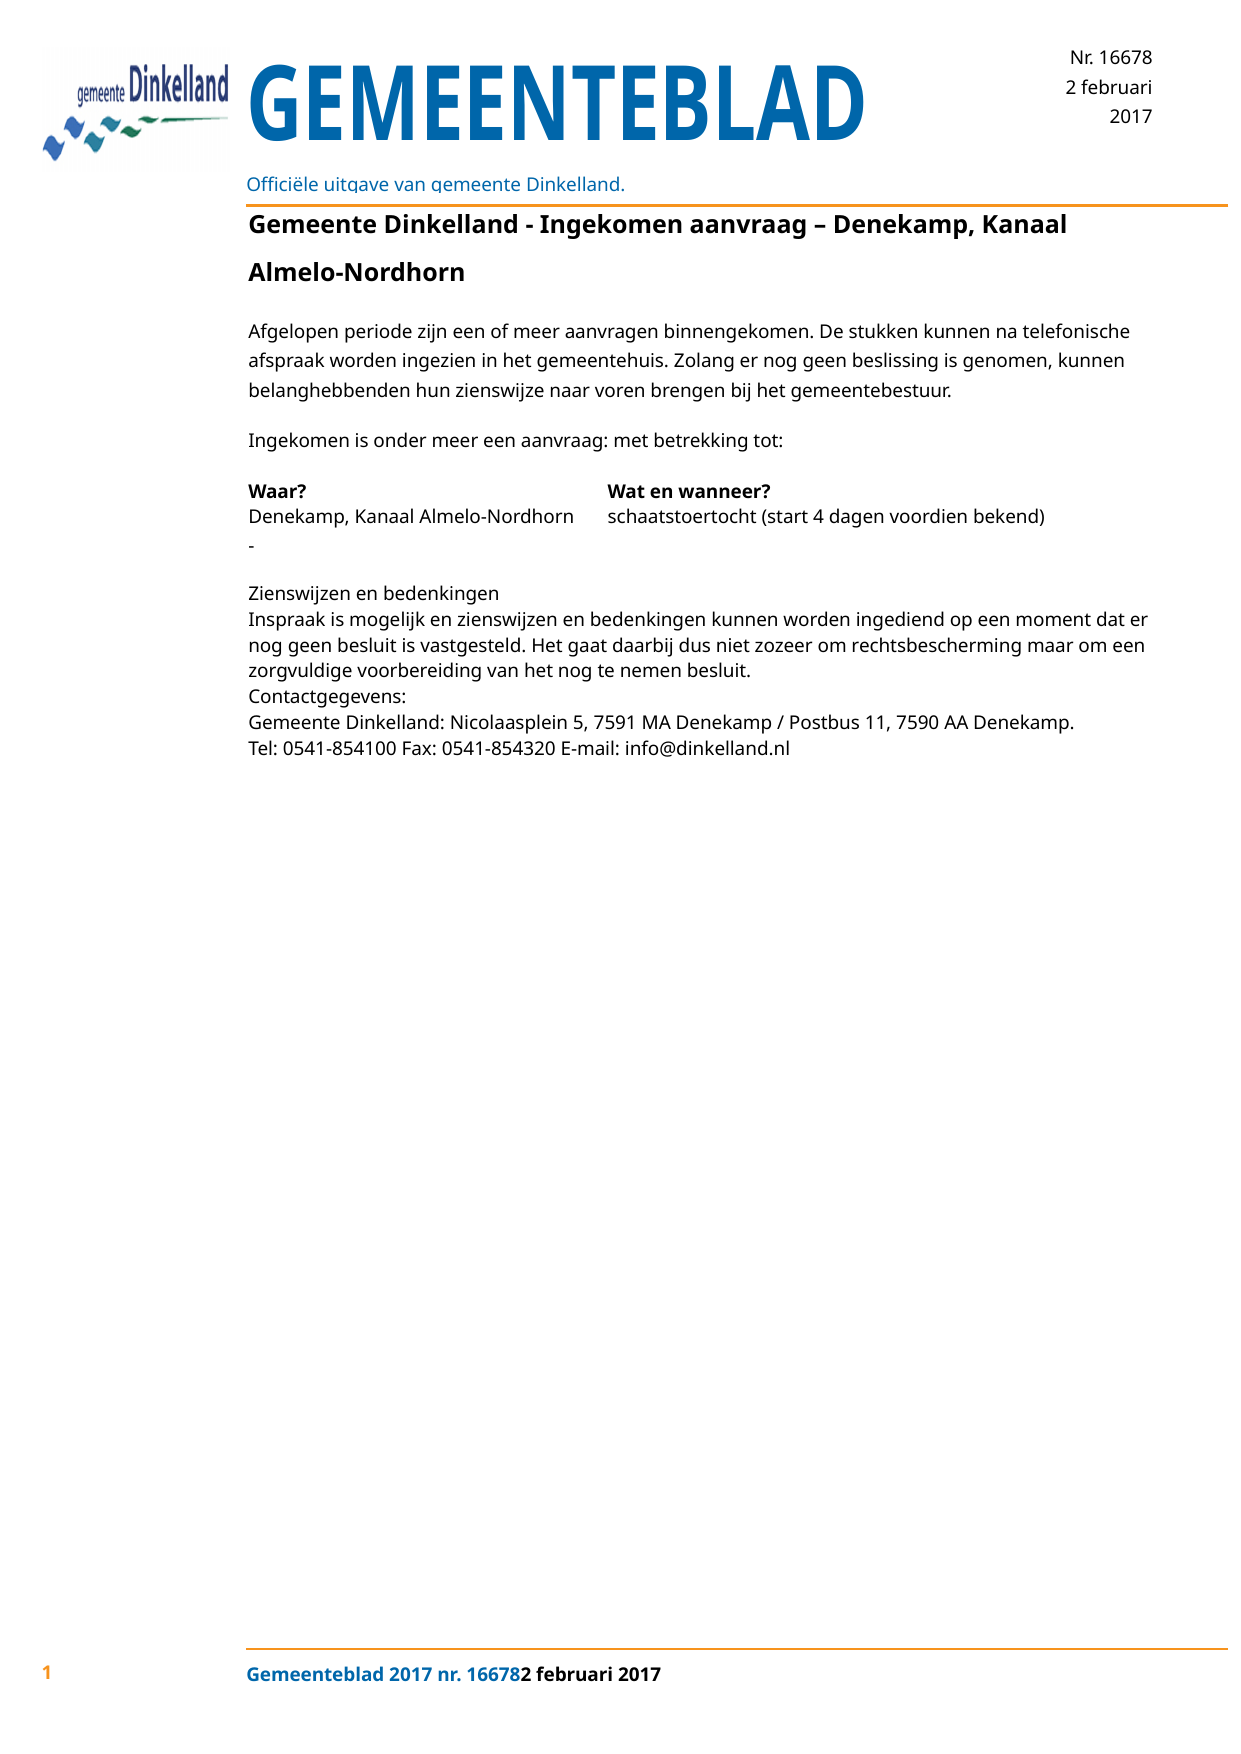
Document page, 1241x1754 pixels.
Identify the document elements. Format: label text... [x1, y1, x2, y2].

table_cell schaatstoertocht (start 4 dagen voordien bekend) [608, 504, 1152, 529]
text Zienswijzen en bedenkingen [248, 581, 1152, 606]
text - [248, 533, 1152, 558]
text Afgelopen periode zijn een of meer aanvragen binnengekomen. De stukken kunnen na telefonische afspraak worden ingezien in het gemeentehuis. Zolang er nog geen beslissing is genomen, kunnen belanghebbenden hun zienswijze naar voren brengen bij het gemeentebestuur. [248, 318, 1152, 403]
text Inspraak is mogelijk en zienswijzen en bedenkingen kunnen worden ingediend op een moment dat er nog geen besluit is vastgesteld. Het gaat daarbij dus niet zozeer om rechtsbescherming maar om een zorgvuldige voorbereiding van het nog te nemen besluit. [248, 606, 1152, 683]
text Gemeente Dinkelland - Ingekomen aanvraag – Denekamp, Kanaal Almelo-Nordhorn [248, 207, 1152, 288]
table_header Wat en wanneer? [608, 478, 1152, 504]
picture [41, 47, 231, 172]
text Tel: 0541-854100 Fax: 0541-854320 E-mail: info@dinkelland.nl [248, 735, 1152, 761]
text Gemeente Dinkelland: Nicolaasplein 5, 7591 MA Denekamp / Postbus 11, 7590 AA Denekamp. [248, 709, 1152, 735]
table_cell Denekamp, Kanaal Almelo-Nordhorn [248, 504, 607, 529]
table_header Waar? [248, 478, 607, 504]
text Contactgegevens: [248, 683, 1152, 709]
text Ingekomen is onder meer een aanvraag: met betrekking tot: [248, 427, 1152, 453]
